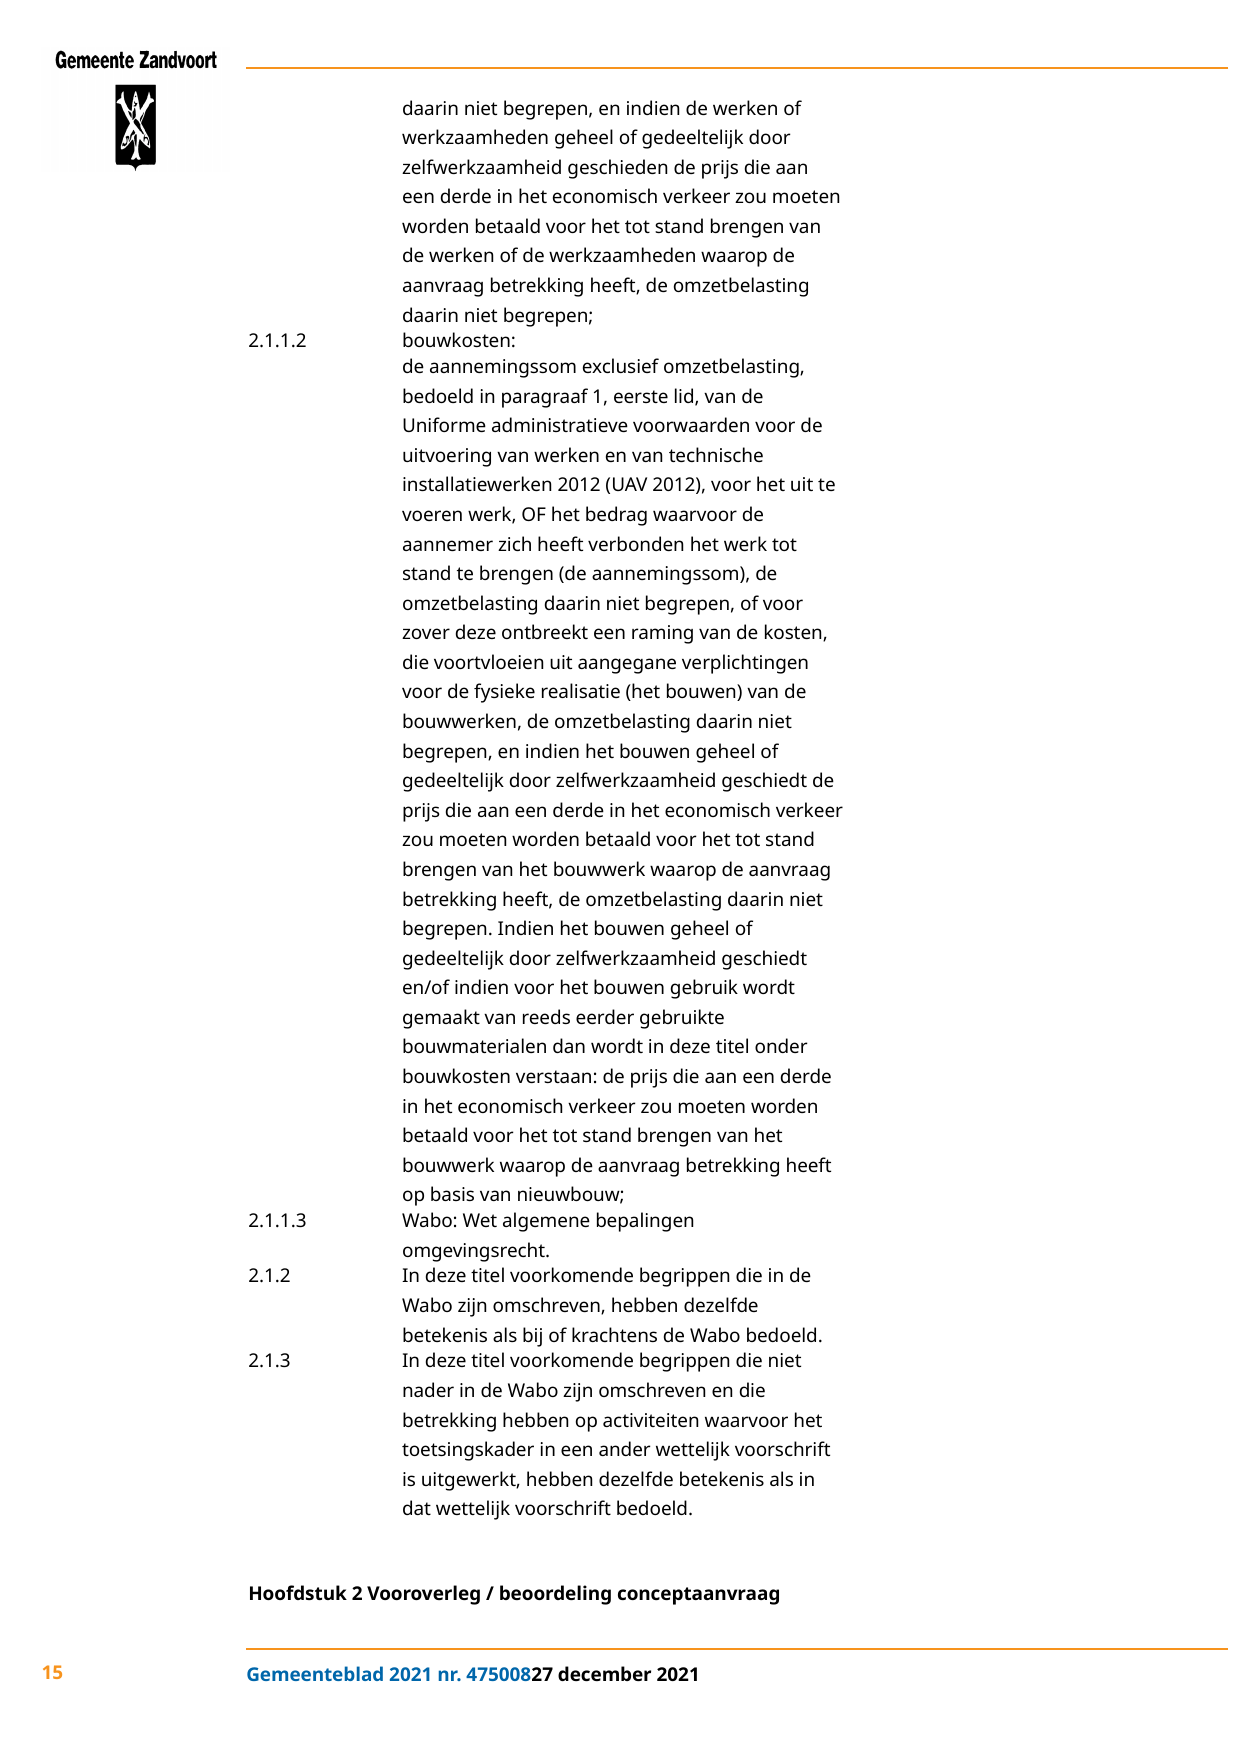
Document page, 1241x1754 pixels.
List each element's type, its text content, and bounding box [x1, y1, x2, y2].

table_cell [844, 1208, 998, 1263]
table_cell [248, 95, 402, 328]
table_cell In deze titel voorkomende begrippen die niet nader in de Wabo zijn omschreven en die betrekking hebben op activiteiten waarvoor het toetsingskader in een ander wettelijk voorschrift is uitgewerkt, hebben dezelfde betekenis als in dat wettelijk voorschrift bedoeld. [402, 1348, 844, 1521]
table_cell bouwkosten: [402, 328, 844, 353]
table_cell [998, 1521, 1152, 1606]
table_cell [998, 1263, 1152, 1348]
table_cell [844, 353, 998, 1207]
table_cell [844, 1263, 998, 1348]
picture [41, 47, 231, 172]
table_cell [998, 1348, 1152, 1521]
table_cell Hoofdstuk 2 Vooroverleg / beoordeling conceptaanvraag [248, 1521, 844, 1606]
table_cell [248, 353, 402, 1207]
table_cell [844, 1348, 998, 1521]
table_cell Wabo: Wet algemene bepalingen omgevingsrecht. [402, 1208, 844, 1263]
table_cell [844, 95, 998, 328]
table_cell [998, 95, 1152, 328]
table_cell [998, 328, 1152, 353]
table_cell daarin niet begrepen, en indien de werken of werkzaamheden geheel of gedeeltelijk door zelfwerkzaamheid geschieden de prijs die aan een derde in het economisch verkeer zou moeten worden betaald voor het tot stand brengen van de werken of de werkzaamheden waarop de aanvraag betrekking heeft, de omzetbelasting daarin niet begrepen; [402, 95, 844, 328]
table_cell 2.1.3 [248, 1348, 402, 1521]
table_cell [998, 1208, 1152, 1263]
table_cell 2.1.1.3 [248, 1208, 402, 1263]
table_cell [998, 353, 1152, 1207]
table_cell 2.1.1.2 [248, 328, 402, 353]
table_cell [844, 1521, 998, 1606]
table_cell 2.1.2 [248, 1263, 402, 1348]
table_cell In deze titel voorkomende begrippen die in de Wabo zijn omschreven, hebben dezelfde betekenis als bij of krachtens de Wabo bedoeld. [402, 1263, 844, 1348]
table_cell de aannemingssom exclusief omzetbelasting, bedoeld in paragraaf 1, eerste lid, van de Uniforme administratieve voorwaarden voor de uitvoering van werken en van technische installatiewerken 2012 (UAV 2012), voor het uit te voeren werk, OF het bedrag waarvoor de aannemer zich heeft verbonden het werk tot stand te brengen (de aannemingssom), de omzetbelasting daarin niet begrepen, of voor zover deze ontbreekt een raming van de kosten, die voortvloeien uit aangegane verplichtingen voor de fysieke realisatie (het bouwen) van de bouwwerken, de omzetbelasting daarin niet begrepen, en indien het bouwen geheel of gedeeltelijk door zelfwerkzaamheid geschiedt de prijs die aan een derde in het economisch verkeer zou moeten worden betaald voor het tot stand brengen van het bouwwerk waarop de aanvraag betrekking heeft, de omzetbelasting daarin niet begrepen. Indien het bouwen geheel of gedeeltelijk door zelfwerkzaamheid geschiedt en/of indien voor het bouwen gebruik wordt gemaakt van reeds eerder gebruikte bouwmaterialen dan wordt in deze titel onder bouwkosten verstaan: de prijs die aan een derde in het economisch verkeer zou moeten worden betaald voor het tot stand brengen van het bouwwerk waarop de aanvraag betrekking heeft op basis van nieuwbouw; [402, 353, 844, 1207]
table_cell [844, 328, 998, 353]
